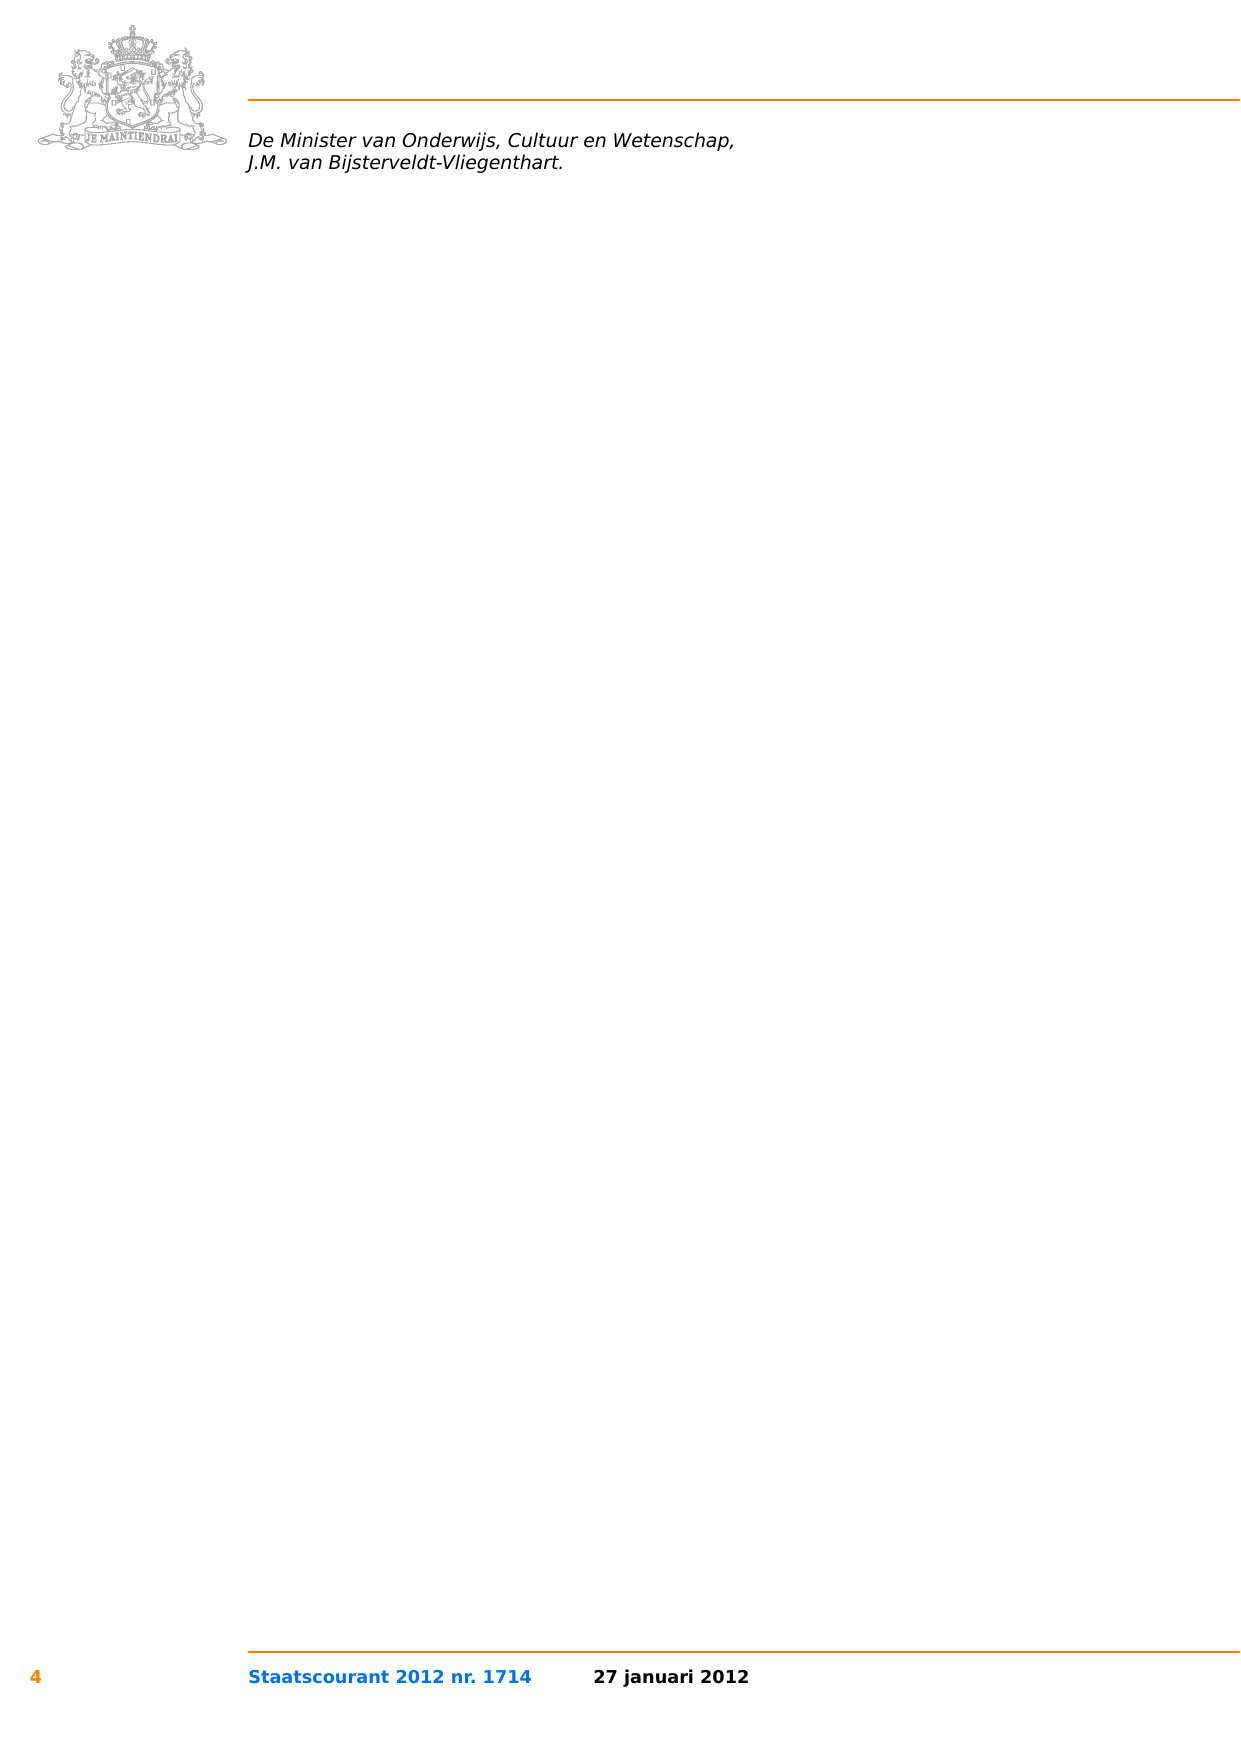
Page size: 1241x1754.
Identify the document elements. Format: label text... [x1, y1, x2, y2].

text De Minister van Onderwijs, Cultuur en Wetenschap, J.M. van Bijsterveldt-Vliegenthart. [248, 130, 1163, 174]
picture [38, 25, 227, 150]
